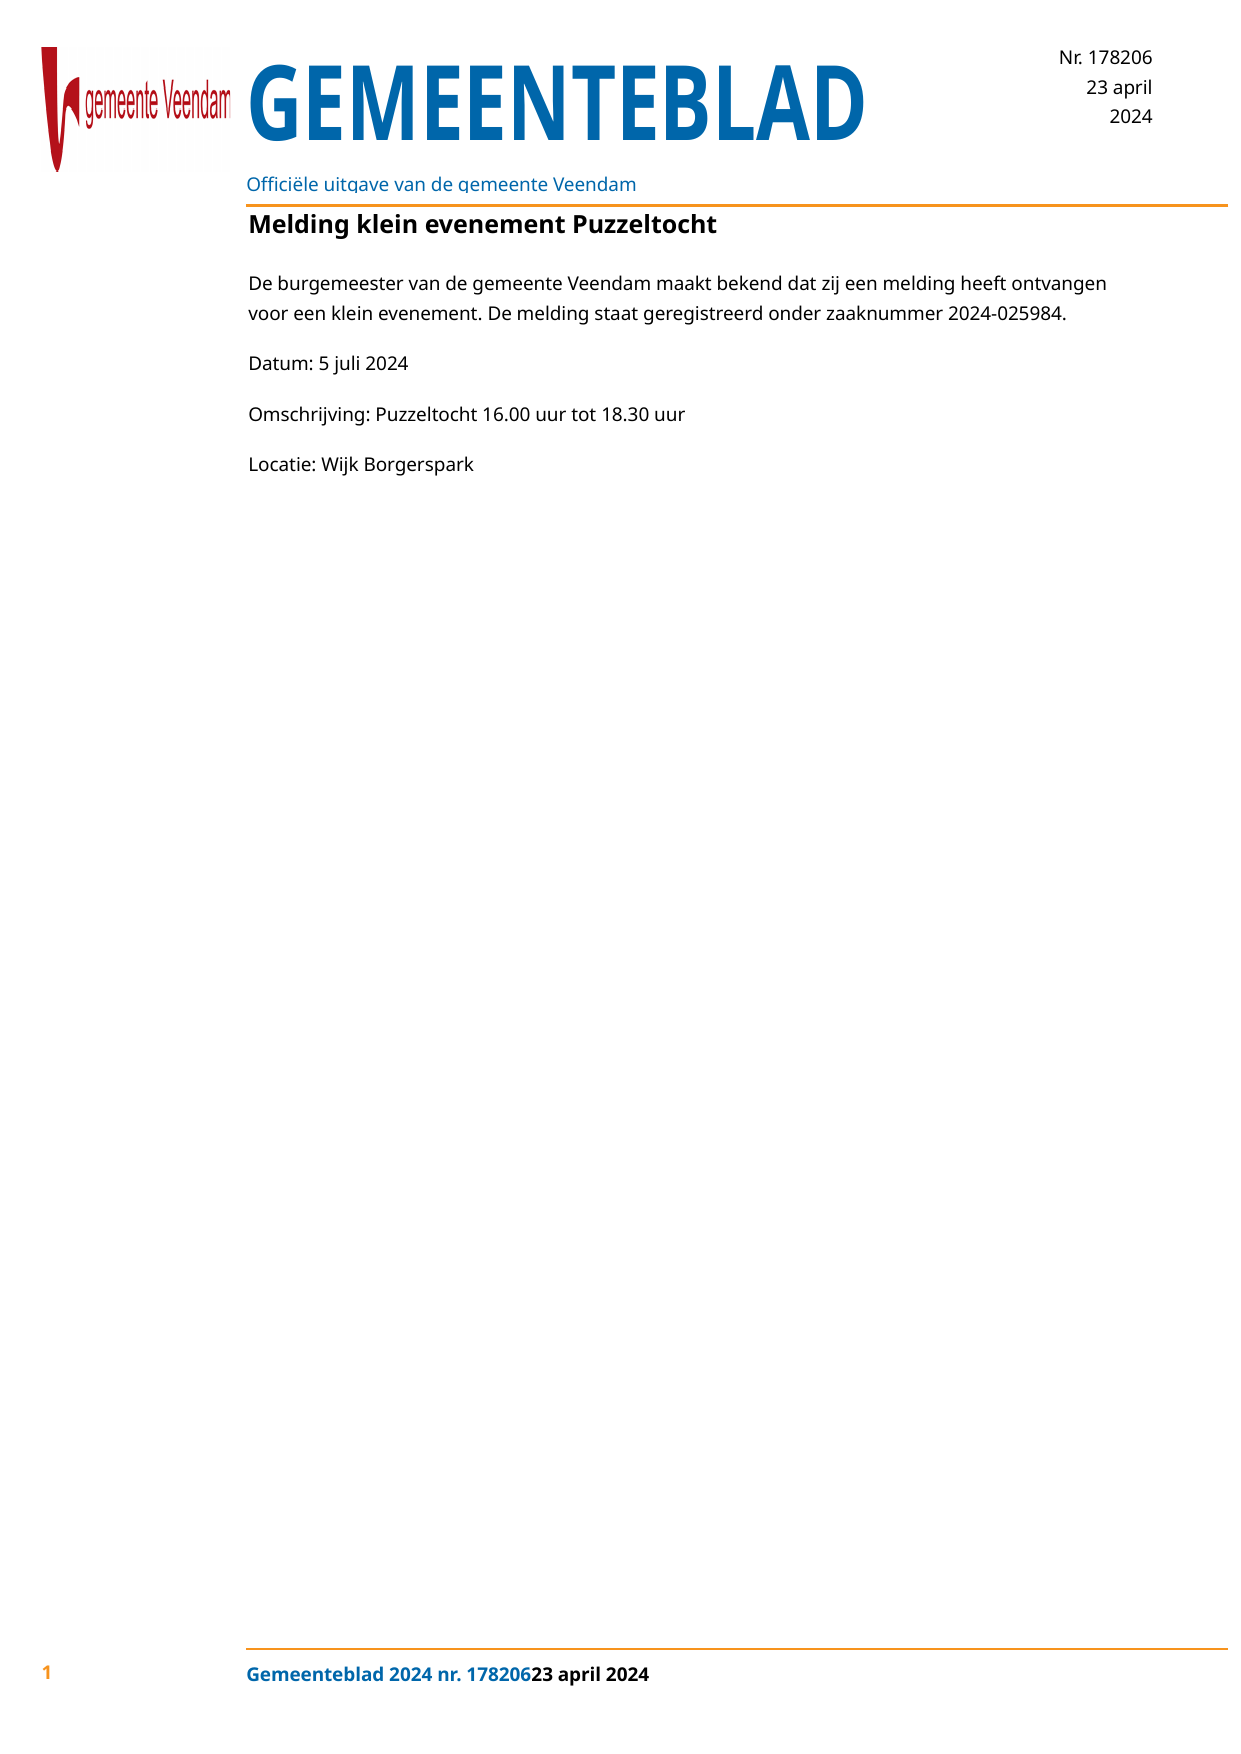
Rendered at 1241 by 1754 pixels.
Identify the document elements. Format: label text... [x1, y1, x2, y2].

picture [41, 47, 231, 172]
text De burgemeester van de gemeente Veendam maakt bekend dat zij een melding heeft ontvangen voor een klein evenement. De melding staat geregistreerd onder zaaknummer 2024-025984. [248, 270, 1152, 326]
text Datum: 5 juli 2024 [248, 350, 1152, 376]
text Omschrijving: Puzzeltocht 16.00 uur tot 18.30 uur [248, 401, 1152, 426]
text Melding klein evenement Puzzeltocht [248, 207, 1152, 241]
text Locatie: Wijk Borgerspark [248, 451, 1152, 477]
